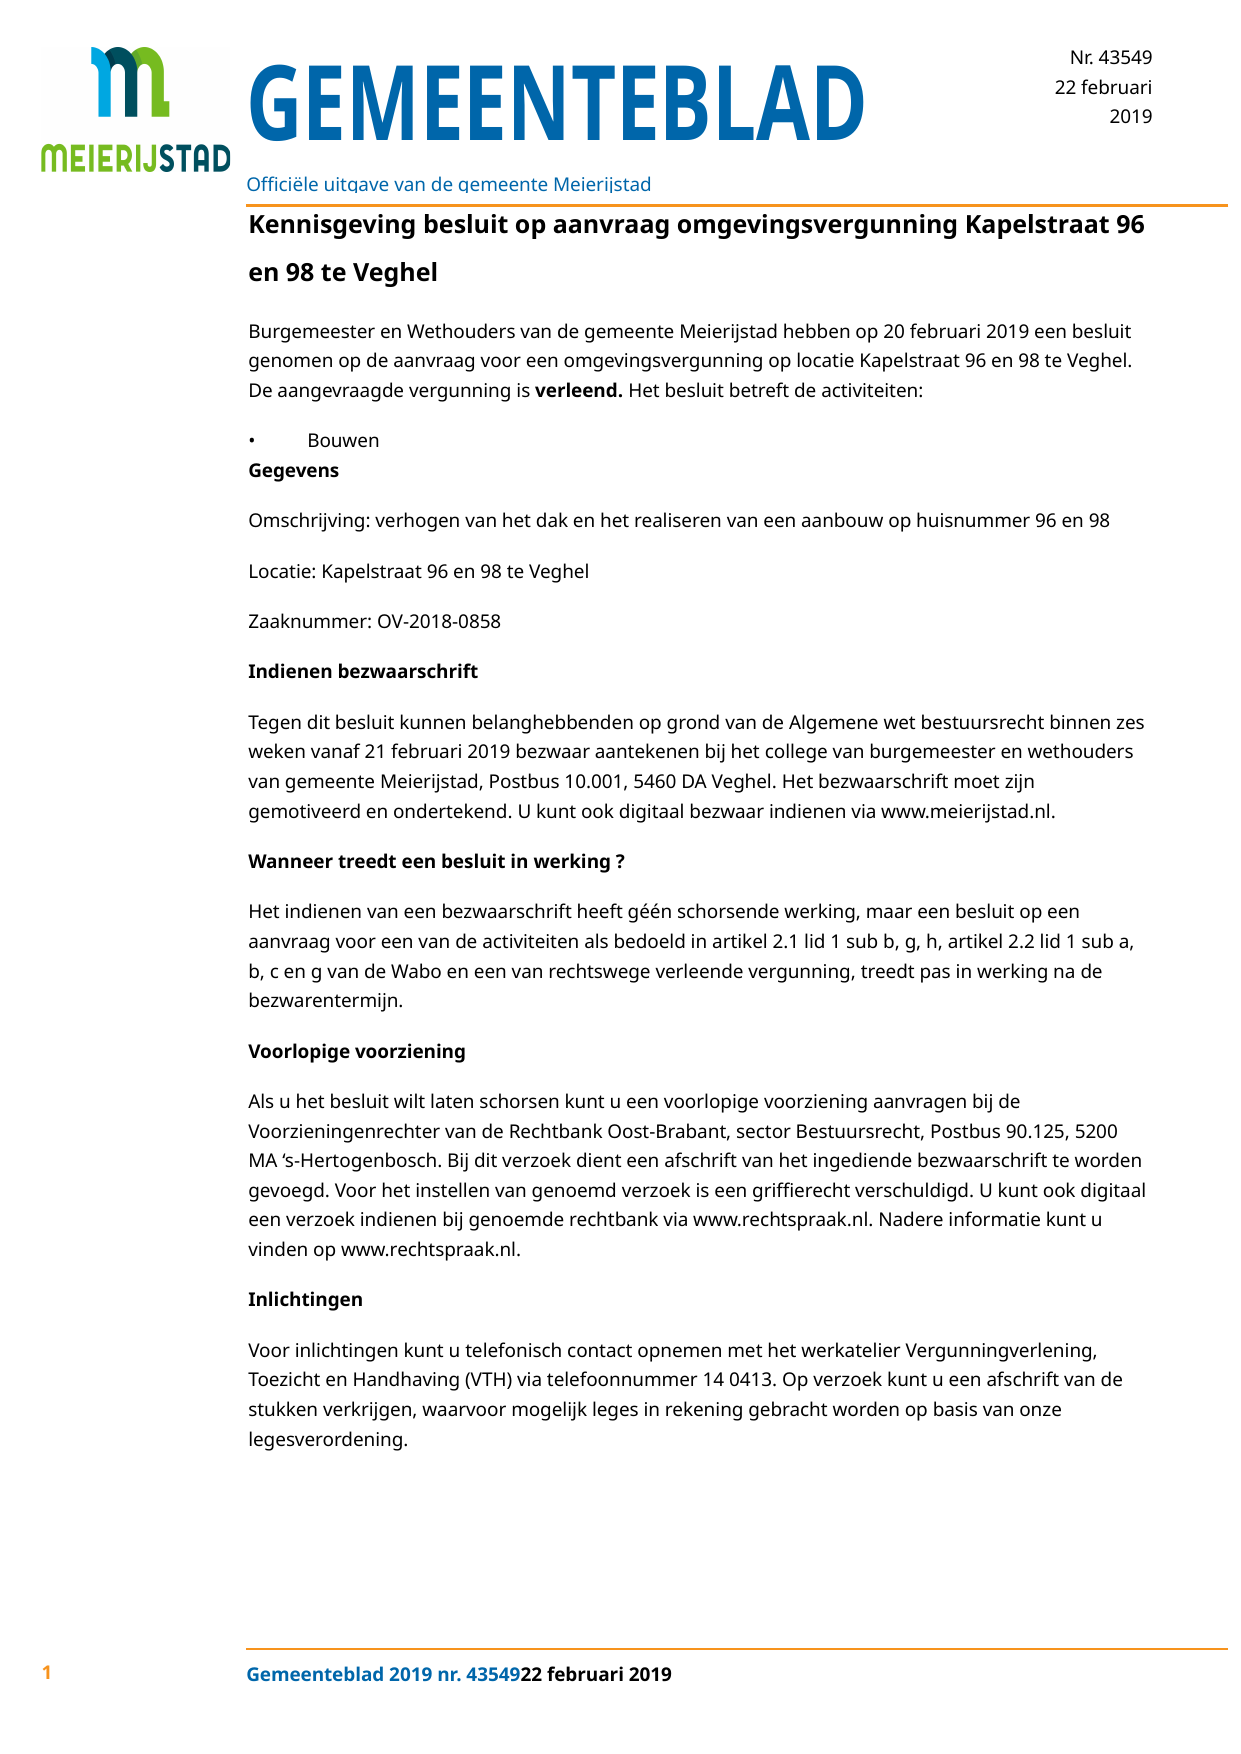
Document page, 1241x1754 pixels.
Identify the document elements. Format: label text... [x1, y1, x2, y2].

text Voorlopige voorziening [248, 1038, 1152, 1064]
text Kennisgeving besluit op aanvraag omgevingsvergunning Kapelstraat 96 en 98 te Veghel [248, 207, 1152, 288]
text Omschrijving: verhogen van het dak en het realiseren van een aanbouw op huisnummer 96 en 98 [248, 507, 1152, 533]
text Zaaknummer: OV-2018-0858 [248, 608, 1152, 634]
text Voor inlichtingen kunt u telefonisch contact opnemen met het werkatelier Vergunningverlening, Toezicht en Handhaving (VTH) via telefoonnummer 14 0413. Op verzoek kunt u een afschrift van de stukken verkrijgen, waarvoor mogelijk leges in rekening gebracht worden op basis van onze legesverordening. [248, 1337, 1152, 1452]
text Tegen dit besluit kunnen belanghebbenden op grond van de Algemene wet bestuursrecht binnen zes weken vanaf 21 februari 2019 bezwaar aantekenen bij het college van burgemeester en wethouders van gemeente Meierijstad, Postbus 10.001, 5460 DA Veghel. Het bezwaarschrift moet zijn gemotiveerd en ondertekend. U kunt ook digitaal bezwaar indienen via www.meierijstad.nl. [248, 709, 1152, 824]
text Locatie: Kapelstraat 96 en 98 te Veghel [248, 558, 1152, 584]
text Burgemeester en Wethouders van de gemeente Meierijstad hebben op 20 februari 2019 een besluit genomen op de aanvraag voor een omgevingsvergunning op locatie Kapelstraat 96 en 98 te Veghel. De aangevraagde vergunning is verleend. Het besluit betreft de activiteiten: [248, 318, 1152, 403]
text Indienen bezwaarschrift [248, 659, 1152, 684]
text Inlichtingen [248, 1287, 1152, 1312]
text Wanneer treedt een besluit in werking ? [248, 848, 1152, 874]
picture [41, 47, 231, 172]
list Bouwen [248, 427, 1152, 453]
text Als u het besluit wilt laten schorsen kunt u een voorlopige voorziening aanvragen bij de Voorzieningenrechter van de Rechtbank Oost-Brabant, sector Bestuursrecht, Postbus 90.125, 5200 MA ‘s-Hertogenbosch. Bij dit verzoek dient een afschrift van het ingediende bezwaarschrift te worden gevoegd. Voor het instellen van genoemd verzoek is een griffierecht verschuldigd. U kunt ook digitaal een verzoek indienen bij genoemde rechtbank via www.rechtspraak.nl. Nadere informatie kunt u vinden op www.rechtspraak.nl. [248, 1088, 1152, 1262]
text Het indienen van een bezwaarschrift heeft géén schorsende werking, maar een besluit op een aanvraag voor een van de activiteiten als bedoeld in artikel 2.1 lid 1 sub b, g, h, artikel 2.2 lid 1 sub a, b, c en g van de Wabo en een van rechtswege verleende vergunning, treedt pas in werking na de bezwarentermijn. [248, 899, 1152, 1013]
text Gegevens [248, 457, 1152, 483]
